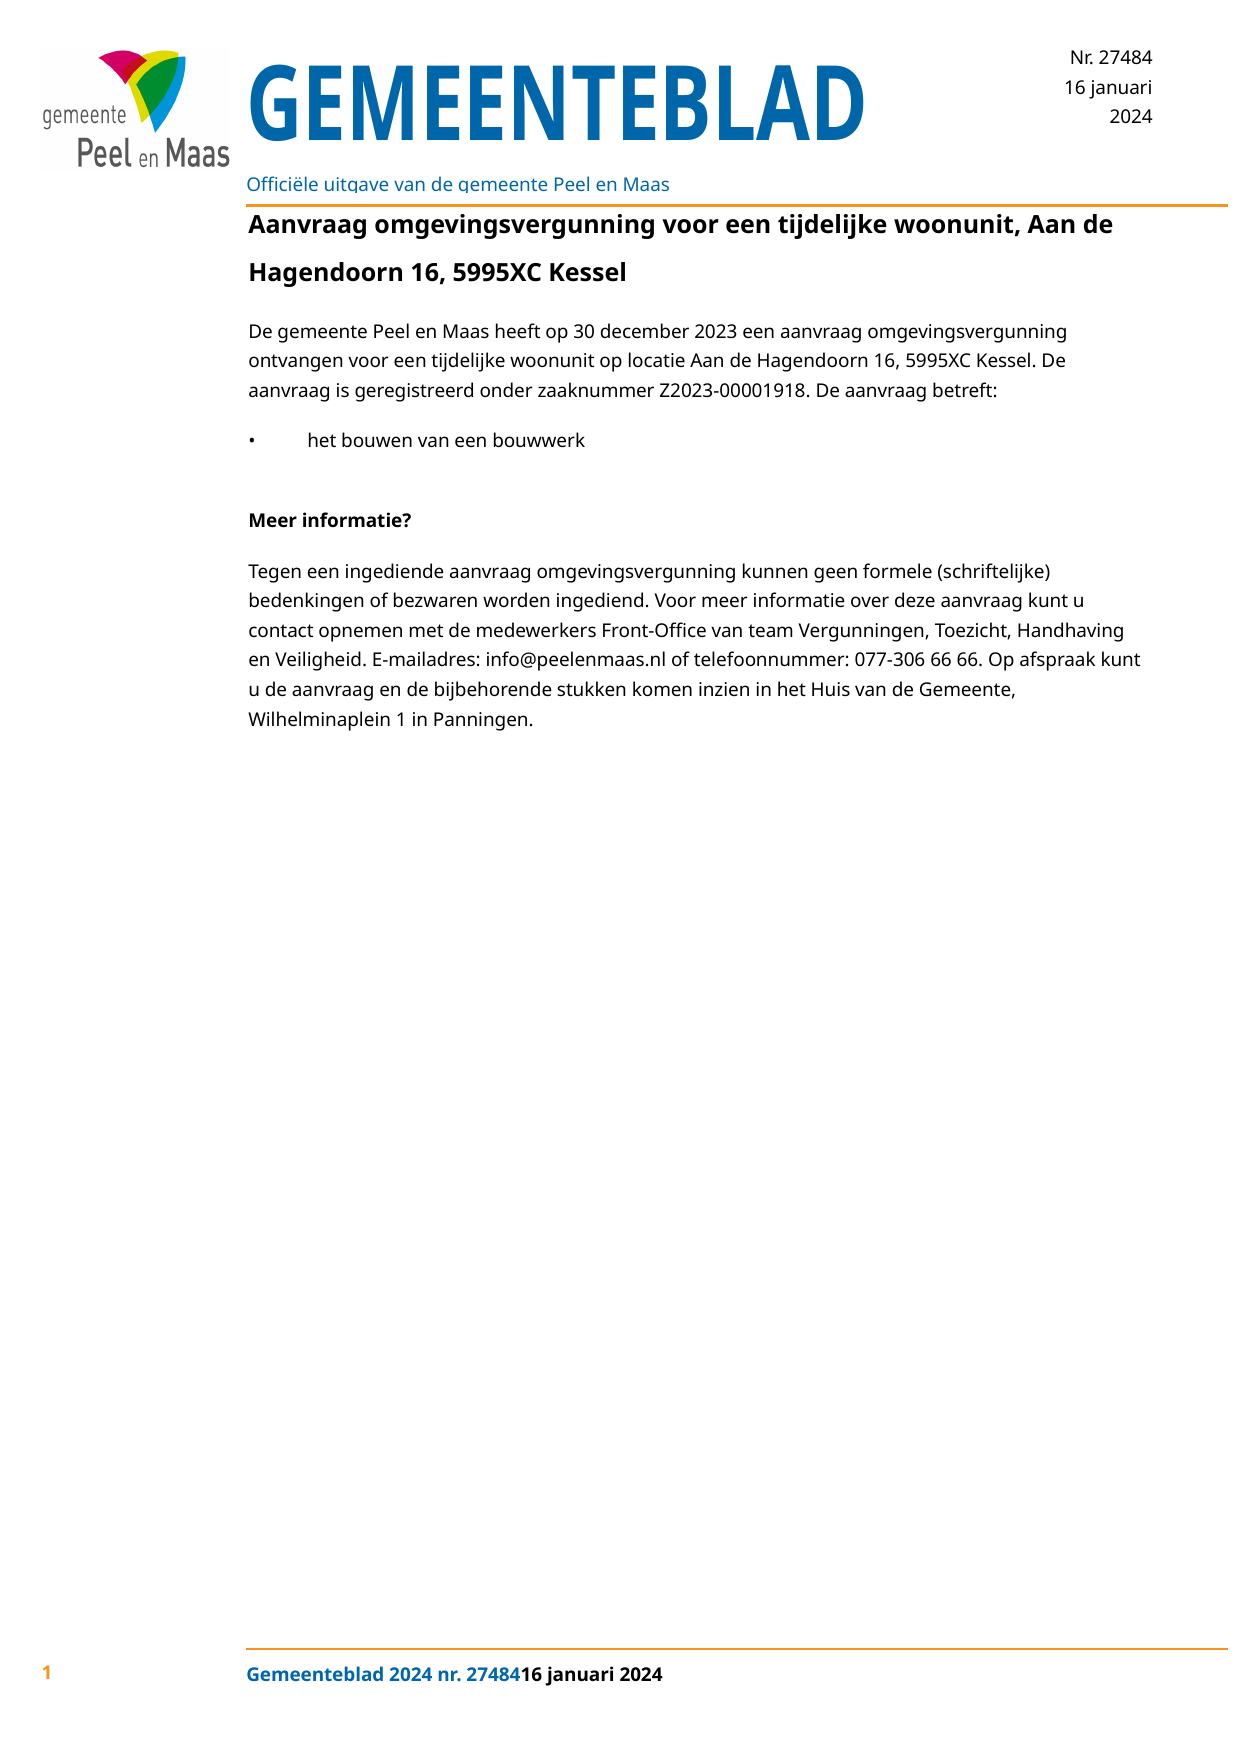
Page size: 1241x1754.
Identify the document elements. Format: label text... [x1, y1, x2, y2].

picture [41, 47, 231, 172]
list het bouwen van een bouwwerk [248, 427, 1152, 453]
text Aanvraag omgevingsvergunning voor een tijdelijke woonunit, Aan de Hagendoorn 16, 5995XC Kessel [248, 207, 1152, 288]
text Tegen een ingediende aanvraag omgevingsvergunning kunnen geen formele (schriftelijke) bedenkingen of bezwaren worden ingediend. Voor meer informatie over deze aanvraag kunt u contact opnemen met de medewerkers Front-Office van team Vergunningen, Toezicht, Handhaving en Veiligheid. E-mailadres: info@peelenmaas.nl of telefoonnummer: 077-306 66 66. Op afspraak kunt u de aanvraag en de bijbehorende stukken komen inzien in het Huis van de Gemeente, Wilhelminaplein 1 in Panningen. [248, 558, 1152, 732]
text De gemeente Peel en Maas heeft op 30 december 2023 een aanvraag omgevingsvergunning ontvangen voor een tijdelijke woonunit op locatie Aan de Hagendoorn 16, 5995XC Kessel. De aanvraag is geregistreerd onder zaaknummer Z2023-00001918. De aanvraag betreft: [248, 318, 1152, 403]
text Meer informatie? [248, 507, 1152, 533]
